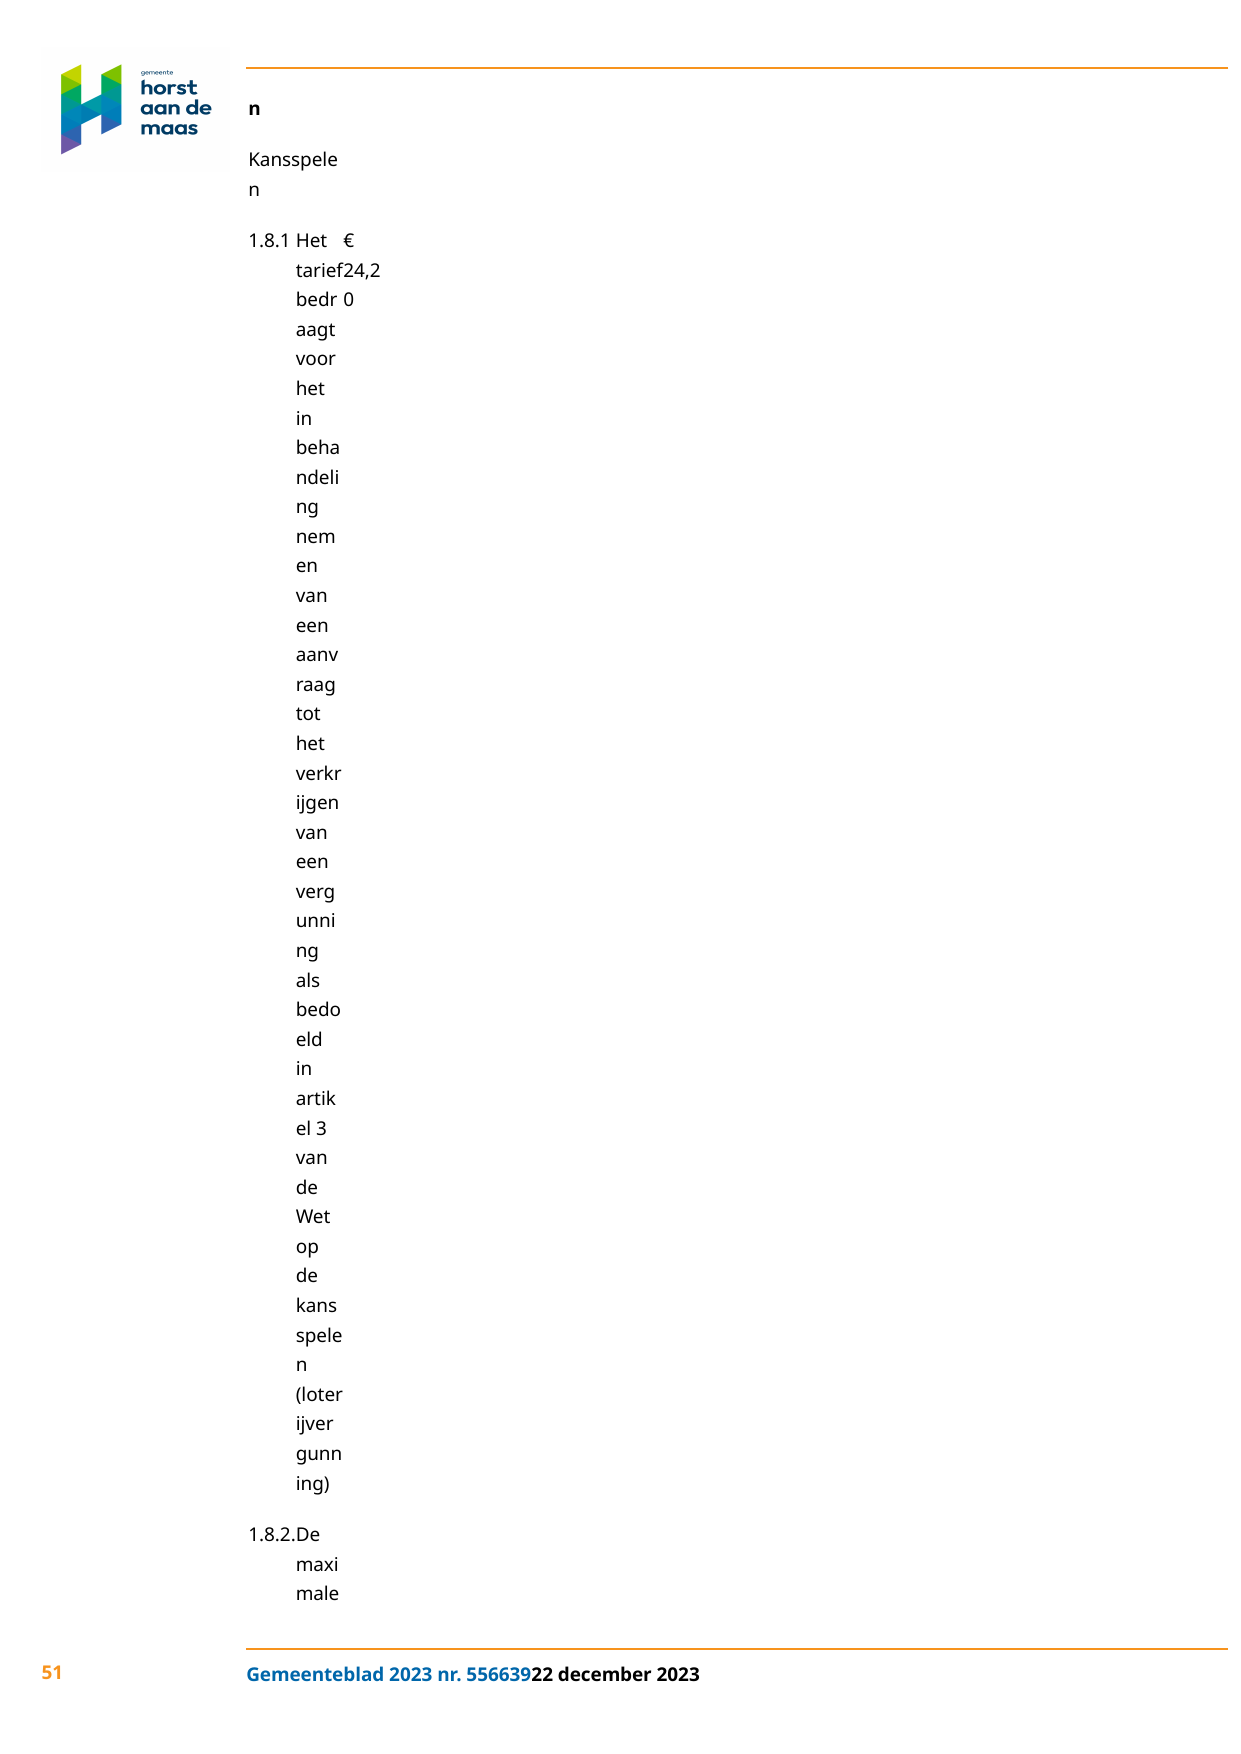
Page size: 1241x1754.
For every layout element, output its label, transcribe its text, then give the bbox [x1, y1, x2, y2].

table_cell [343, 121, 391, 146]
table_cell [343, 146, 391, 202]
table_cell Het tarief bedraagt voor het in behandeling nemen van een aanvraag tot het verkrijgen van een vergunning als bedoeld in artikel 3 van de Wet op de kansspelen (loterijvergunning) [296, 227, 343, 1496]
table_cell 1.8.1 [248, 227, 296, 1496]
table_cell 1.8.2. [248, 1521, 296, 1606]
table_cell [248, 202, 296, 227]
table_cell [343, 202, 391, 227]
table_cell [296, 202, 343, 227]
table_cell [296, 1496, 343, 1521]
table_cell Kansspelen [248, 146, 343, 202]
table_cell [343, 1496, 391, 1521]
table_cell n [248, 95, 343, 121]
picture [41, 47, 231, 172]
table_cell [296, 121, 343, 146]
table_cell [248, 121, 296, 146]
table_cell [343, 1521, 391, 1606]
table_cell [343, 95, 391, 121]
table_cell € 24,20 [343, 227, 391, 1496]
table_cell [248, 1496, 296, 1521]
